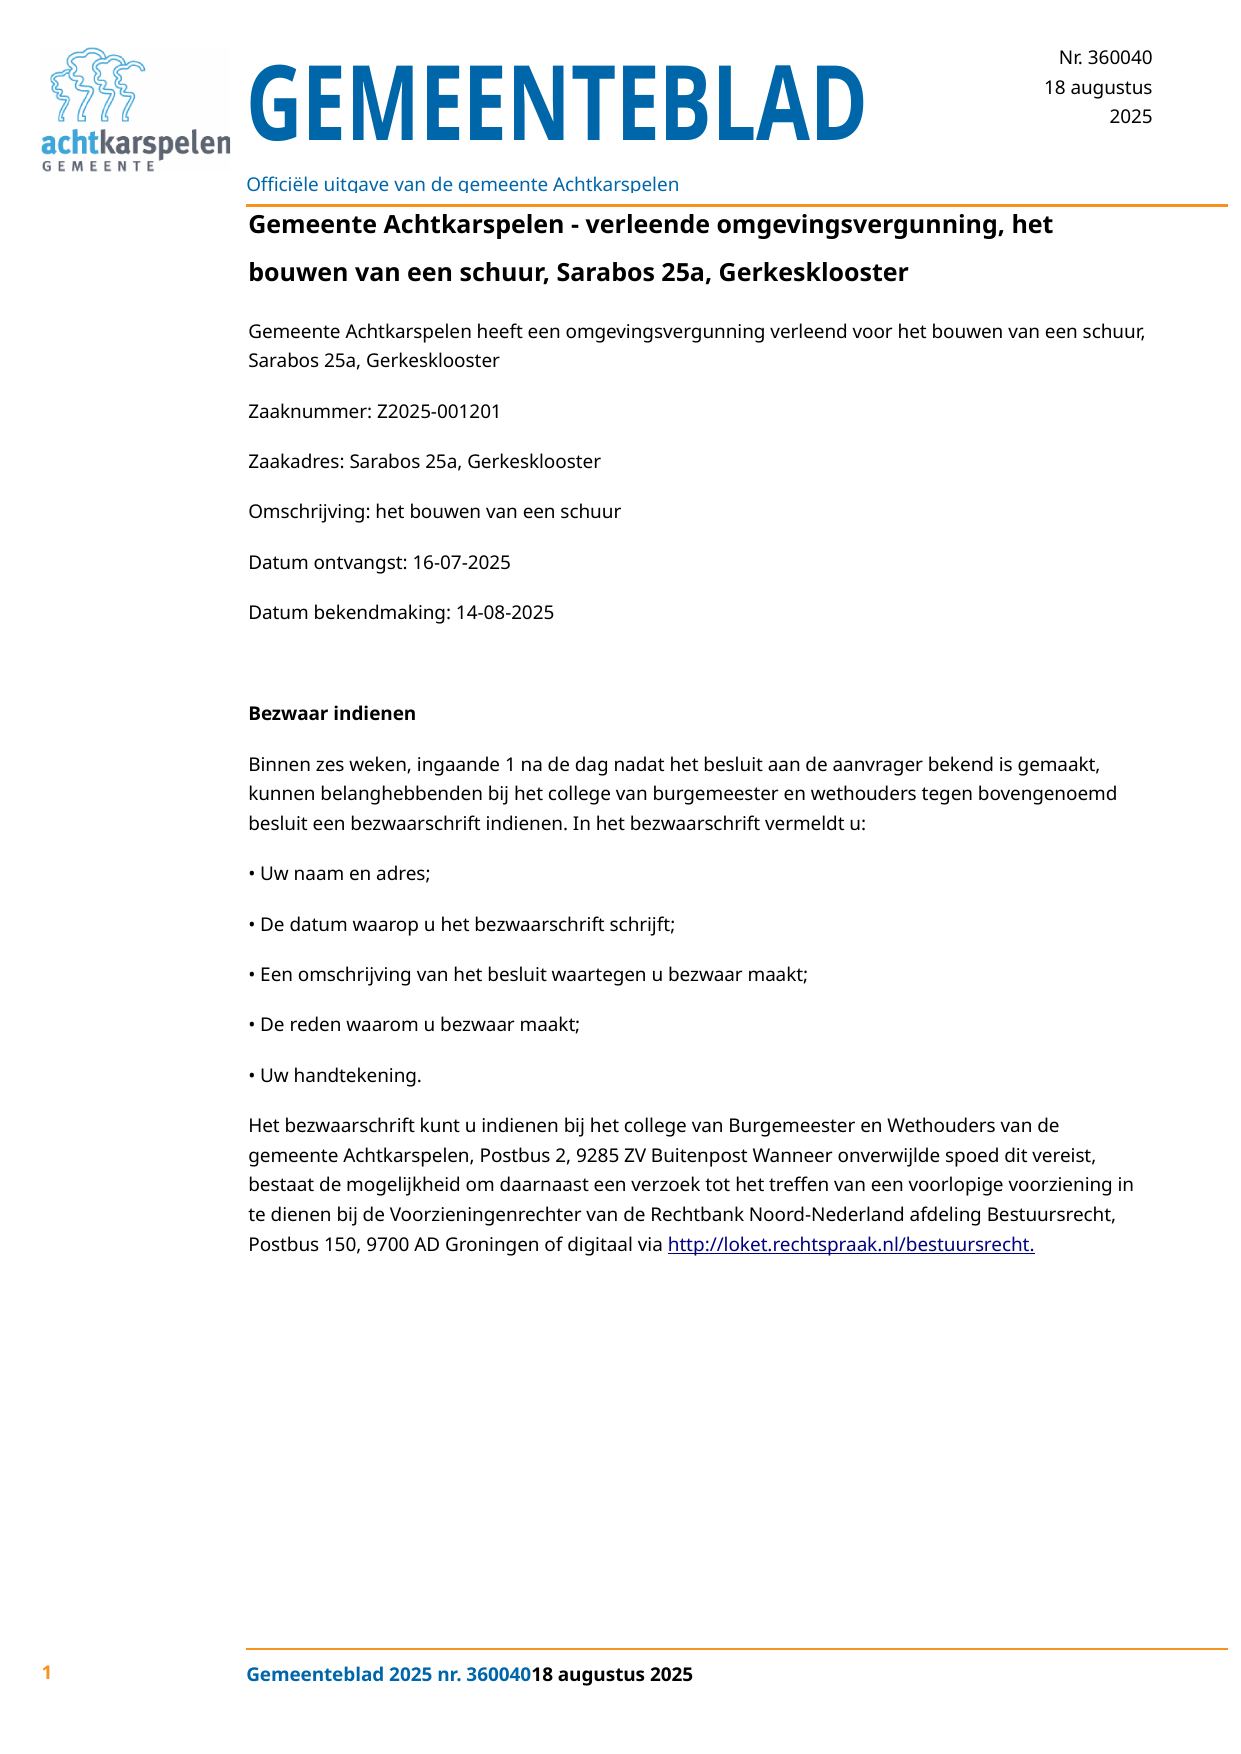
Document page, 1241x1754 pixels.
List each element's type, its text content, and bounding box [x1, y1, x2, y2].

text • Uw naam en adres; [248, 860, 1152, 886]
text Datum ontvangst: 16-07-2025 [248, 549, 1152, 575]
text • Uw handtekening. [248, 1062, 1152, 1088]
text Binnen zes weken, ingaande 1 na de dag nadat het besluit aan de aanvrager bekend is gemaakt, kunnen belanghebbenden bij het college van burgemeester en wethouders tegen bovengenoemd besluit een bezwaarschrift indienen. In het bezwaarschrift vermeldt u: [248, 751, 1152, 836]
text Gemeente Achtkarspelen - verleende omgevingsvergunning, het bouwen van een schuur, Sarabos 25a, Gerkesklooster [248, 207, 1152, 288]
text Datum bekendmaking: 14-08-2025 [248, 599, 1152, 625]
picture [41, 47, 231, 172]
text • De datum waarop u het bezwaarschrift schrijft; [248, 911, 1152, 937]
text • De reden waarom u bezwaar maakt; [248, 1012, 1152, 1037]
text Zaaknummer: Z2025-001201 [248, 398, 1152, 424]
text Bezwaar indienen [248, 700, 1152, 726]
text Gemeente Achtkarspelen heeft een omgevingsvergunning verleend voor het bouwen van een schuur, Sarabos 25a, Gerkesklooster [248, 318, 1152, 373]
text Omschrijving: het bouwen van een schuur [248, 499, 1152, 524]
text • Een omschrijving van het besluit waartegen u bezwaar maakt; [248, 961, 1152, 987]
text Zaakadres: Sarabos 25a, Gerkesklooster [248, 448, 1152, 474]
text Het bezwaarschrift kunt u indienen bij het college van Burgemeester en Wethouders van de gemeente Achtkarspelen, Postbus 2, 9285 ZV Buitenpost Wanneer onverwijlde spoed dit vereist, bestaat de mogelijkheid om daarnaast een verzoek tot het treffen van een voorlopige voorziening in te dienen bij de Voorzieningenrechter van de Rechtbank Noord-Nederland afdeling Bestuursrecht, Postbus 150, 9700 AD Groningen of digitaal via http://loket.rechtspraak.nl/bestuursrecht. [248, 1112, 1152, 1257]
